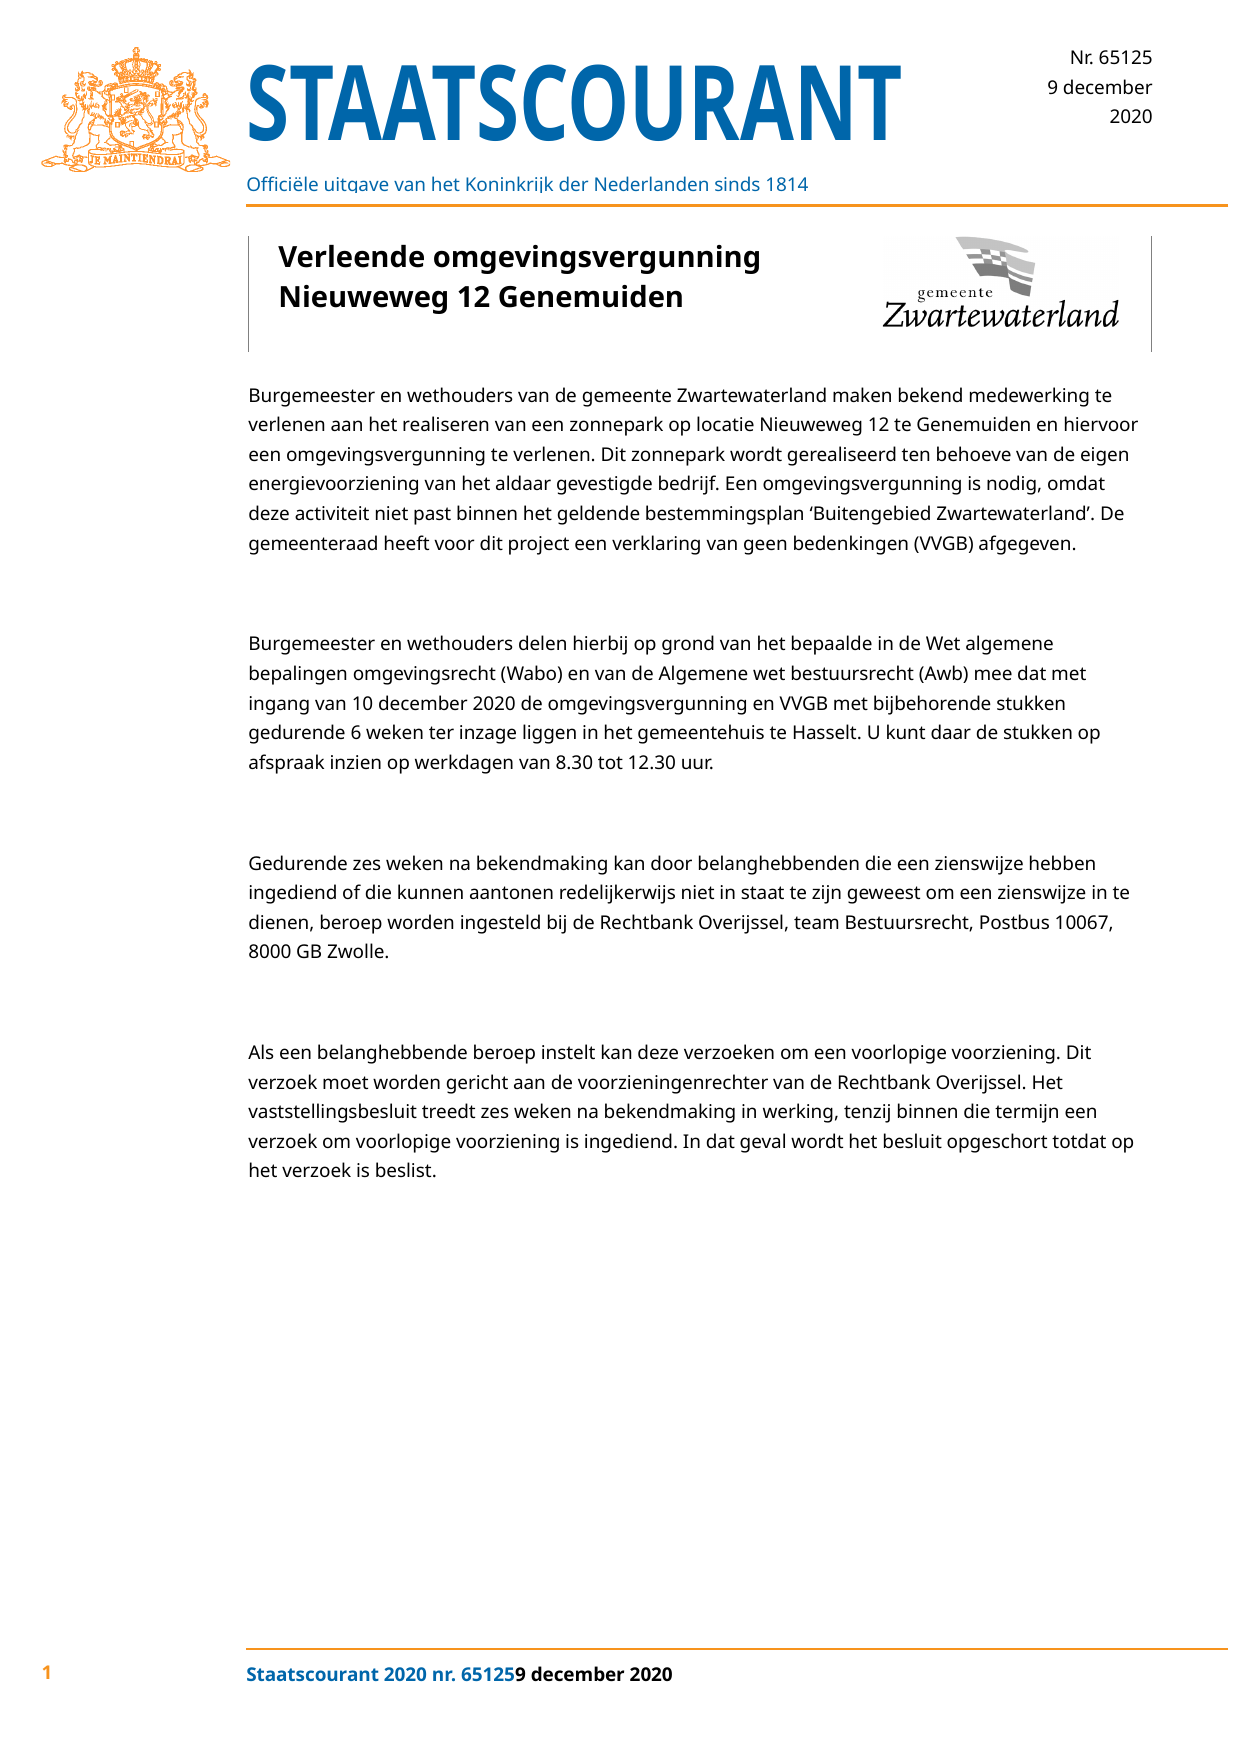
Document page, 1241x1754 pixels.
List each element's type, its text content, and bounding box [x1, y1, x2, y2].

text Gedurende zes weken na bekendmaking kan door belanghebbenden die een zienswijze hebben ingediend of die kunnen aantonen redelijkerwijs niet in staat te zijn geweest om een zienswijze in te dienen, beroep worden ingesteld bij de Rechtbank Overijssel, team Bestuursrecht, Postbus 10067, 8000 GB Zwolle. [248, 850, 1152, 964]
text Als een belanghebbende beroep instelt kan deze verzoeken om een voorlopige voorziening. Dit verzoek moet worden gericht aan de voorzieningenrechter van de Rechtbank Overijssel. Het vaststellingsbesluit treedt zes weken na bekendmaking in werking, tenzij binnen die termijn een verzoek om voorlopige voorziening is ingediend. In dat geval wordt het besluit opgeschort totdat op het verzoek is beslist. [248, 1039, 1152, 1183]
table_header [850, 236, 1151, 352]
text Burgemeester en wethouders van de gemeente Zwartewaterland maken bekend medewerking te verlenen aan het realiseren van een zonnepark op locatie Nieuweweg 12 te Genemuiden en hiervoor een omgevingsvergunning te verlenen. Dit zonnepark wordt gerealiseerd ten behoeve van de eigen energievoorziening van het aldaar gevestigde bedrijf. Een omgevingsvergunning is nodig, omdat deze activiteit niet past binnen het geldende bestemmingsplan ‘Buitengebied Zwartewaterland’. De gemeenteraad heeft voor dit project een verklaring van geen bedenkingen (VVGB) afgegeven. [248, 382, 1152, 555]
table_header Verleende omgevingsvergunning Nieuweweg 12 Genemuiden [249, 236, 850, 352]
picture [882, 236, 1119, 327]
picture [41, 47, 231, 172]
text Burgemeester en wethouders delen hierbij op grond van het bepaalde in de Wet algemene bepalingen omgevingsrecht (Wabo) en van de Algemene wet bestuursrecht (Awb) mee dat met ingang van 10 december 2020 de omgevingsvergunning en VVGB met bijbehorende stukken gedurende 6 weken ter inzage liggen in het gemeentehuis te Hasselt. U kunt daar de stukken op afspraak inzien op werkdagen van 8.30 tot 12.30 uur. [248, 631, 1152, 774]
